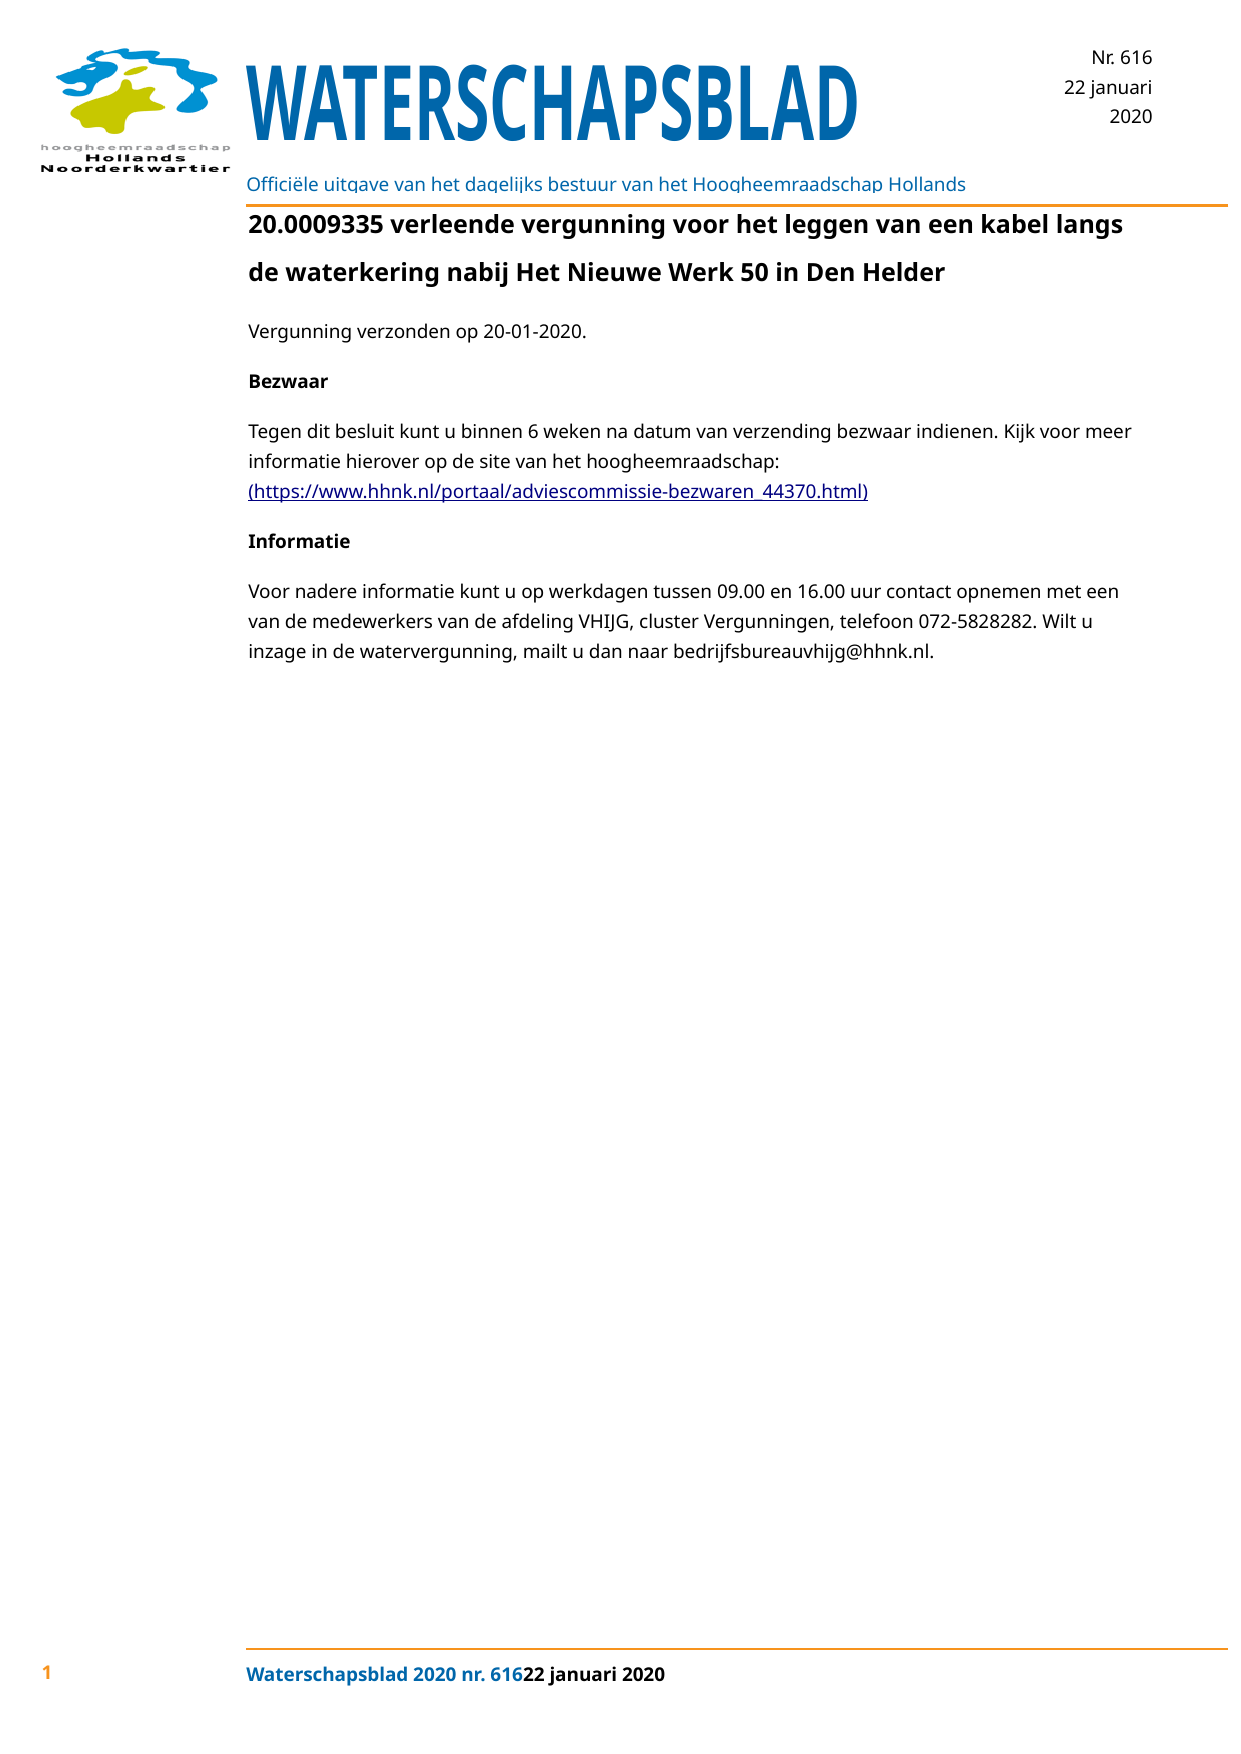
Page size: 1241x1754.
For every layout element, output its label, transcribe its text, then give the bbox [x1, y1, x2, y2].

text Informatie [248, 528, 1152, 554]
picture [41, 47, 231, 172]
text Tegen dit besluit kunt u binnen 6 weken na datum van verzending bezwaar indienen. Kijk voor meer informatie hierover op de site van het hoogheemraadschap: (https://www.hhnk.nl/portaal/adviescommissie-bezwaren_44370.html) [248, 419, 1152, 504]
text Vergunning verzonden op 20-01-2020. [248, 318, 1152, 344]
text 20.0009335 verleende vergunning voor het leggen van een kabel langs de waterkering nabij Het Nieuwe Werk 50 in Den Helder [248, 207, 1152, 288]
text Bezwaar [248, 368, 1152, 394]
text Voor nadere informatie kunt u op werkdagen tussen 09.00 en 16.00 uur contact opnemen met een van de medewerkers van de afdeling VHIJG, cluster Vergunningen, telefoon 072-5828282. Wilt u inzage in de watervergunning, mailt u dan naar bedrijfsbureauvhijg@hhnk.nl. [248, 579, 1152, 664]
